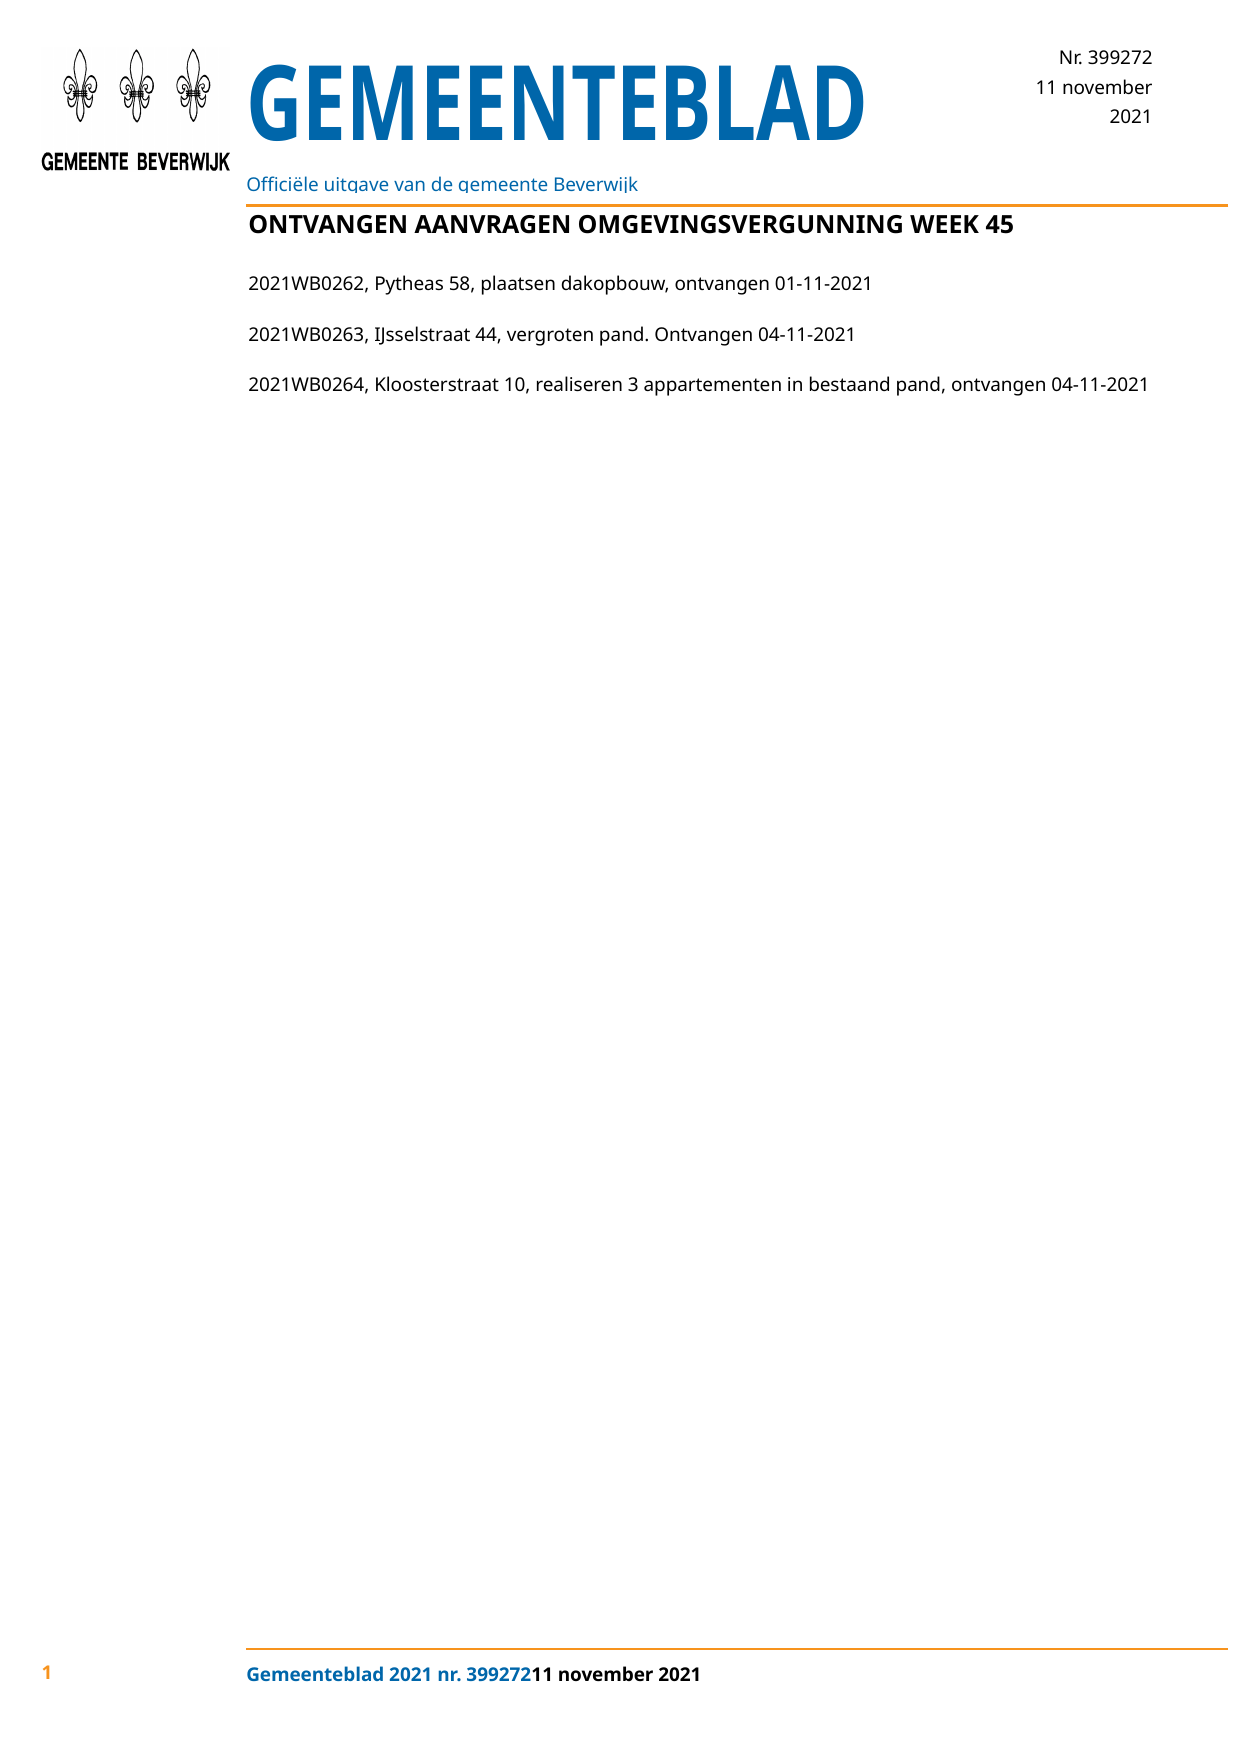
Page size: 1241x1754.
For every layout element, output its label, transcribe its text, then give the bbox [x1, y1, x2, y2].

text 2021WB0263, IJsselstraat 44, vergroten pand. Ontvangen 04-11-2021 [248, 321, 1152, 346]
picture [41, 47, 231, 172]
text 2021WB0264, Kloosterstraat 10, realiseren 3 appartementen in bestaand pand, ontvangen 04-11-2021 [248, 371, 1152, 397]
text ONTVANGEN AANVRAGEN OMGEVINGSVERGUNNING WEEK 45 [248, 207, 1152, 241]
text 2021WB0262, Pytheas 58, plaatsen dakopbouw, ontvangen 01-11-2021 [248, 270, 1152, 296]
